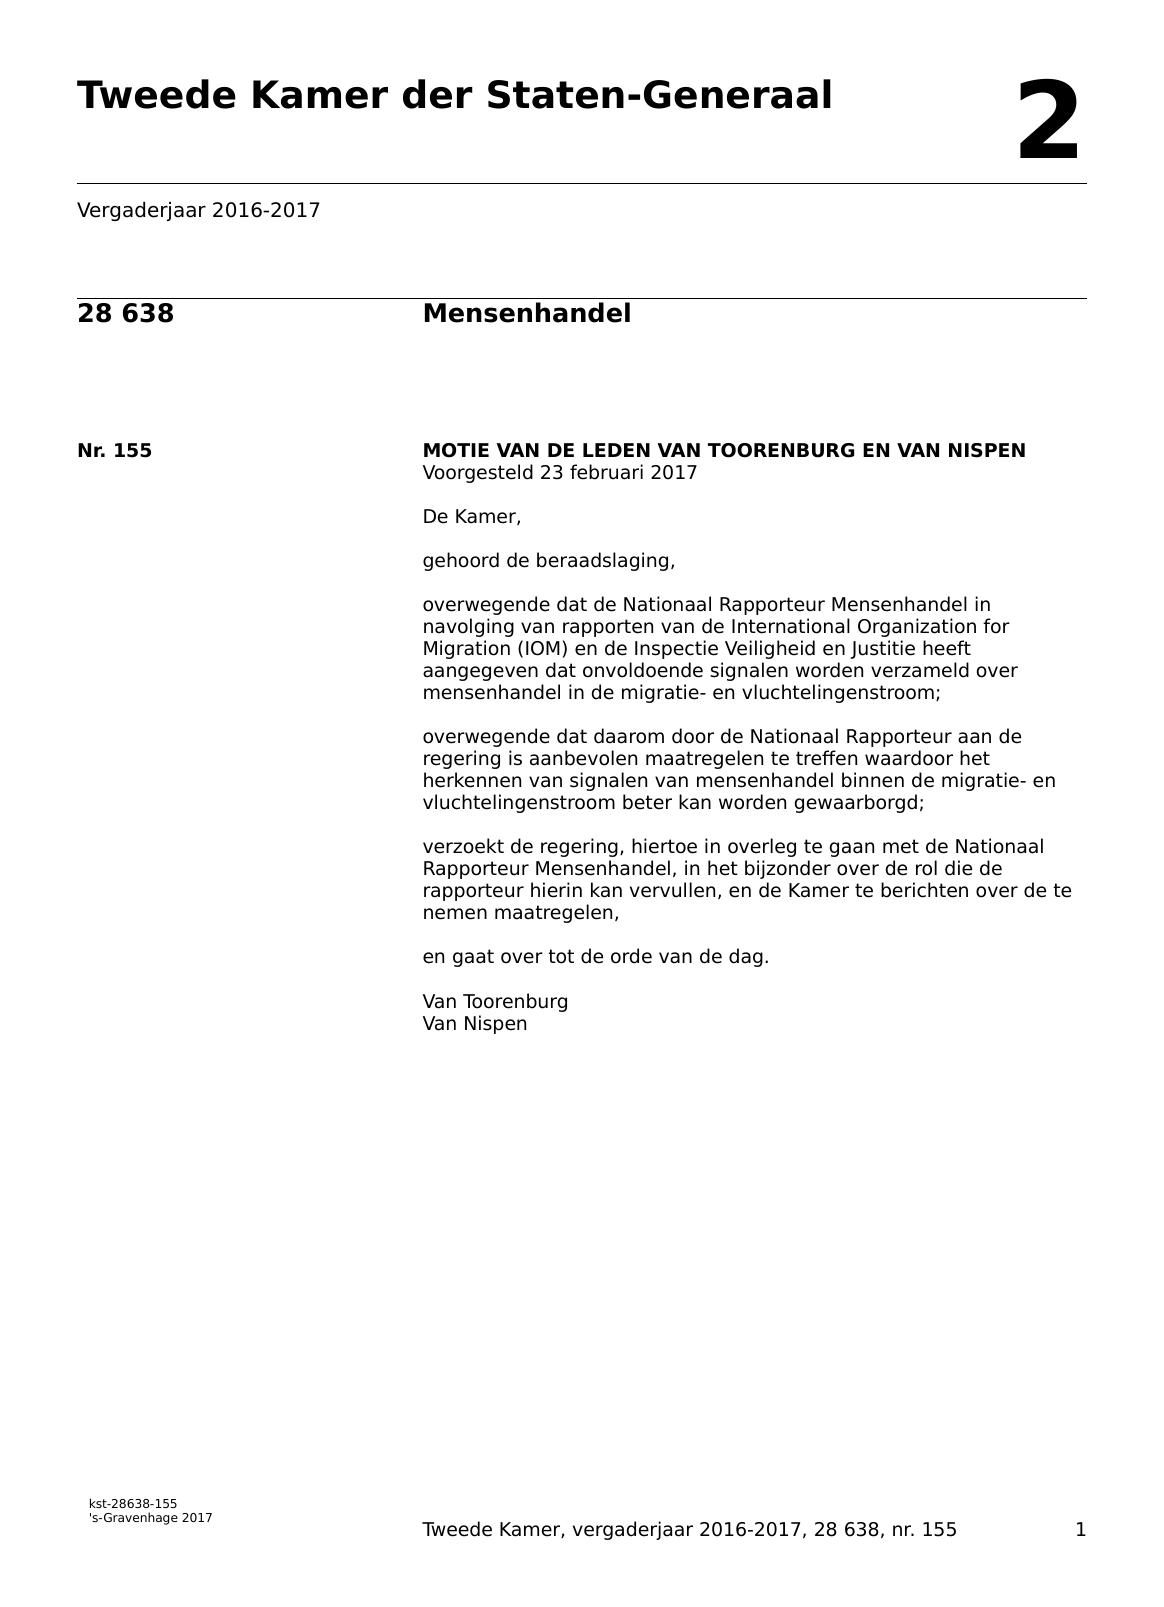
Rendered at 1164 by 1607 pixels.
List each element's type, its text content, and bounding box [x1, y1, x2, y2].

table_cell Vergaderjaar 2016-2017 [77, 184, 1087, 298]
text De Kamer, [422, 506, 1087, 528]
text Voorgesteld 23 februari 2017 [422, 462, 1087, 484]
table_header Tweede Kamer der Staten-Generaal [77, 59, 886, 183]
text overwegende dat de Nationaal Rapporteur Mensenhandel in navolging van rapporten van de International Organization for Migration (IOM) en de Inspectie Veiligheid en Justitie heeft aangegeven dat onvoldoende signalen worden verzameld over mensenhandel in de migratie- en vluchtelingenstroom; [422, 594, 1087, 704]
text overwegende dat daarom door de Nationaal Rapporteur aan de regering is aanbevolen maatregelen te treffen waardoor het herkennen van signalen van mensenhandel binnen de migratie- en vluchtelingenstroom beter kan worden gewaarborgd; [422, 726, 1087, 814]
text gehoord de beraadslaging, [422, 550, 1087, 572]
table_header 2 [886, 59, 1087, 183]
text Van Toorenburg [422, 991, 1087, 1013]
subtitle 28 638 Mensenhandel [77, 299, 1087, 329]
subtitle Nr. 155 MOTIE VAN DE LEDEN VAN TOORENBURG EN VAN NISPEN [77, 440, 1087, 462]
text en gaat over tot de orde van de dag. [422, 946, 1087, 968]
text Van Nispen [422, 1013, 1087, 1034]
text kst-28638-155 [88, 1497, 323, 1511]
text 's-Gravenhage 2017 [88, 1511, 323, 1525]
text verzoekt de regering, hiertoe in overleg te gaan met de Nationaal Rapporteur Mensenhandel, in het bijzonder over de rol die de rapporteur hierin kan vervullen, en de Kamer te berichten over de te nemen maatregelen, [422, 836, 1087, 924]
